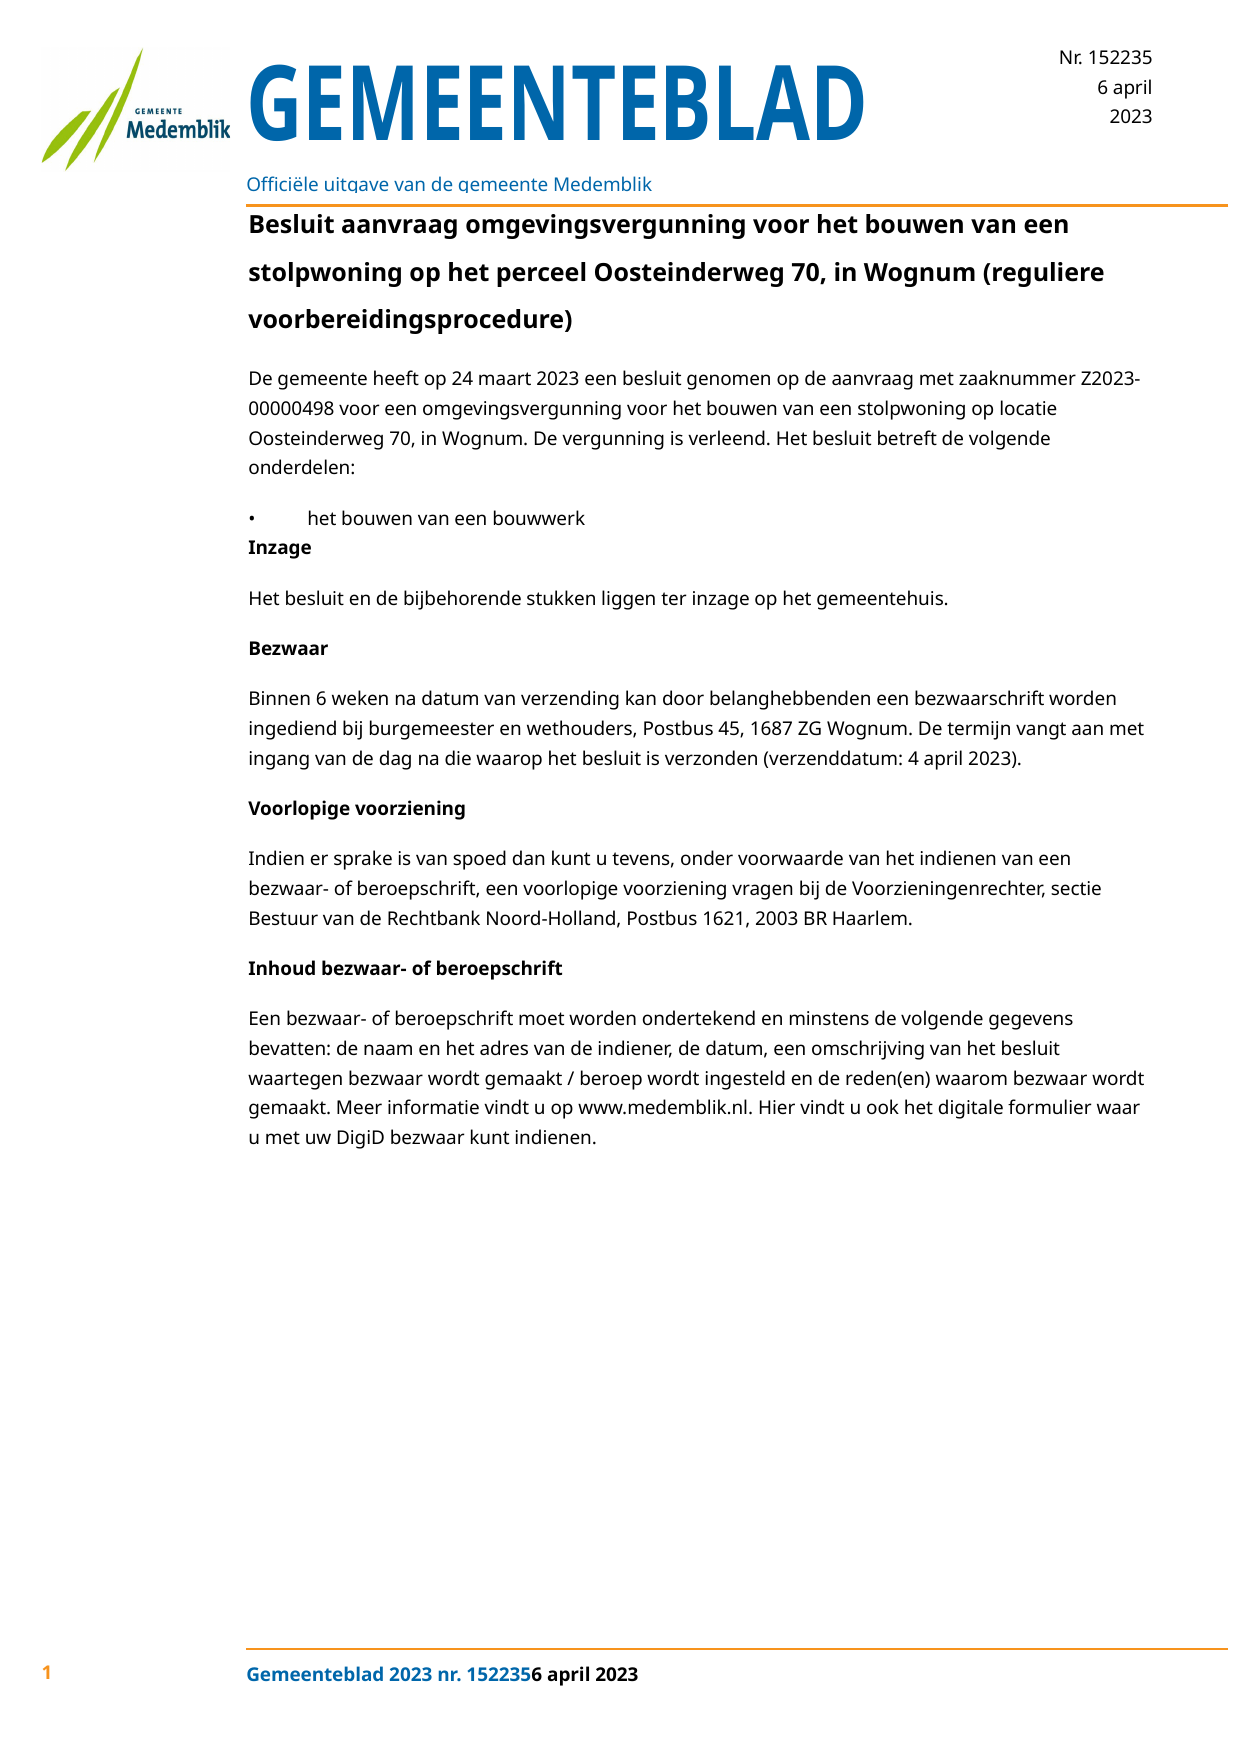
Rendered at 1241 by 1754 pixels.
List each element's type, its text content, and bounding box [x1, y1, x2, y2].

text Bezwaar [248, 635, 1152, 661]
text Inhoud bezwaar- of beroepschrift [248, 955, 1152, 981]
text Besluit aanvraag omgevingsvergunning voor het bouwen van een stolpwoning op het perceel Oosteinderweg 70, in Wognum (reguliere voorbereidingsprocedure) [248, 207, 1152, 336]
text Indien er sprake is van spoed dan kunt u tevens, onder voorwaarde van het indienen van een bezwaar- of beroepschrift, een voorlopige voorziening vragen bij de Voorzieningenrechter, sectie Bestuur van de Rechtbank Noord-Holland, Postbus 1621, 2003 BR Haarlem. [248, 846, 1152, 930]
text De gemeente heeft op 24 maart 2023 een besluit genomen op de aanvraag met zaaknummer Z2023-00000498 voor een omgevingsvergunning voor het bouwen van een stolpwoning op locatie Oosteinderweg 70, in Wognum. De vergunning is verleend. Het besluit betreft de volgende onderdelen: [248, 366, 1152, 480]
text Een bezwaar- of beroepschrift moet worden ondertekend en minstens de volgende gegevens bevatten: de naam en het adres van de indiener, de datum, een omschrijving van het besluit waartegen bezwaar wordt gemaakt / beroep wordt ingesteld en de reden(en) waarom bezwaar wordt gemaakt. Meer informatie vindt u op www.medemblik.nl. Hier vindt u ook het digitale formulier waar u met uw DigiD bezwaar kunt indienen. [248, 1006, 1152, 1149]
text Het besluit en de bijbehorende stukken liggen ter inzage op het gemeentehuis. [248, 585, 1152, 610]
picture [41, 47, 231, 172]
text Inzage [248, 534, 1152, 560]
text Binnen 6 weken na datum van verzending kan door belanghebbenden een bezwaarschrift worden ingediend bij burgemeester en wethouders, Postbus 45, 1687 ZG Wognum. De termijn vangt aan met ingang van de dag na die waarop het besluit is verzonden (verzenddatum: 4 april 2023). [248, 686, 1152, 770]
list het bouwen van een bouwwerk [248, 505, 1152, 530]
text Voorlopige voorziening [248, 795, 1152, 821]
